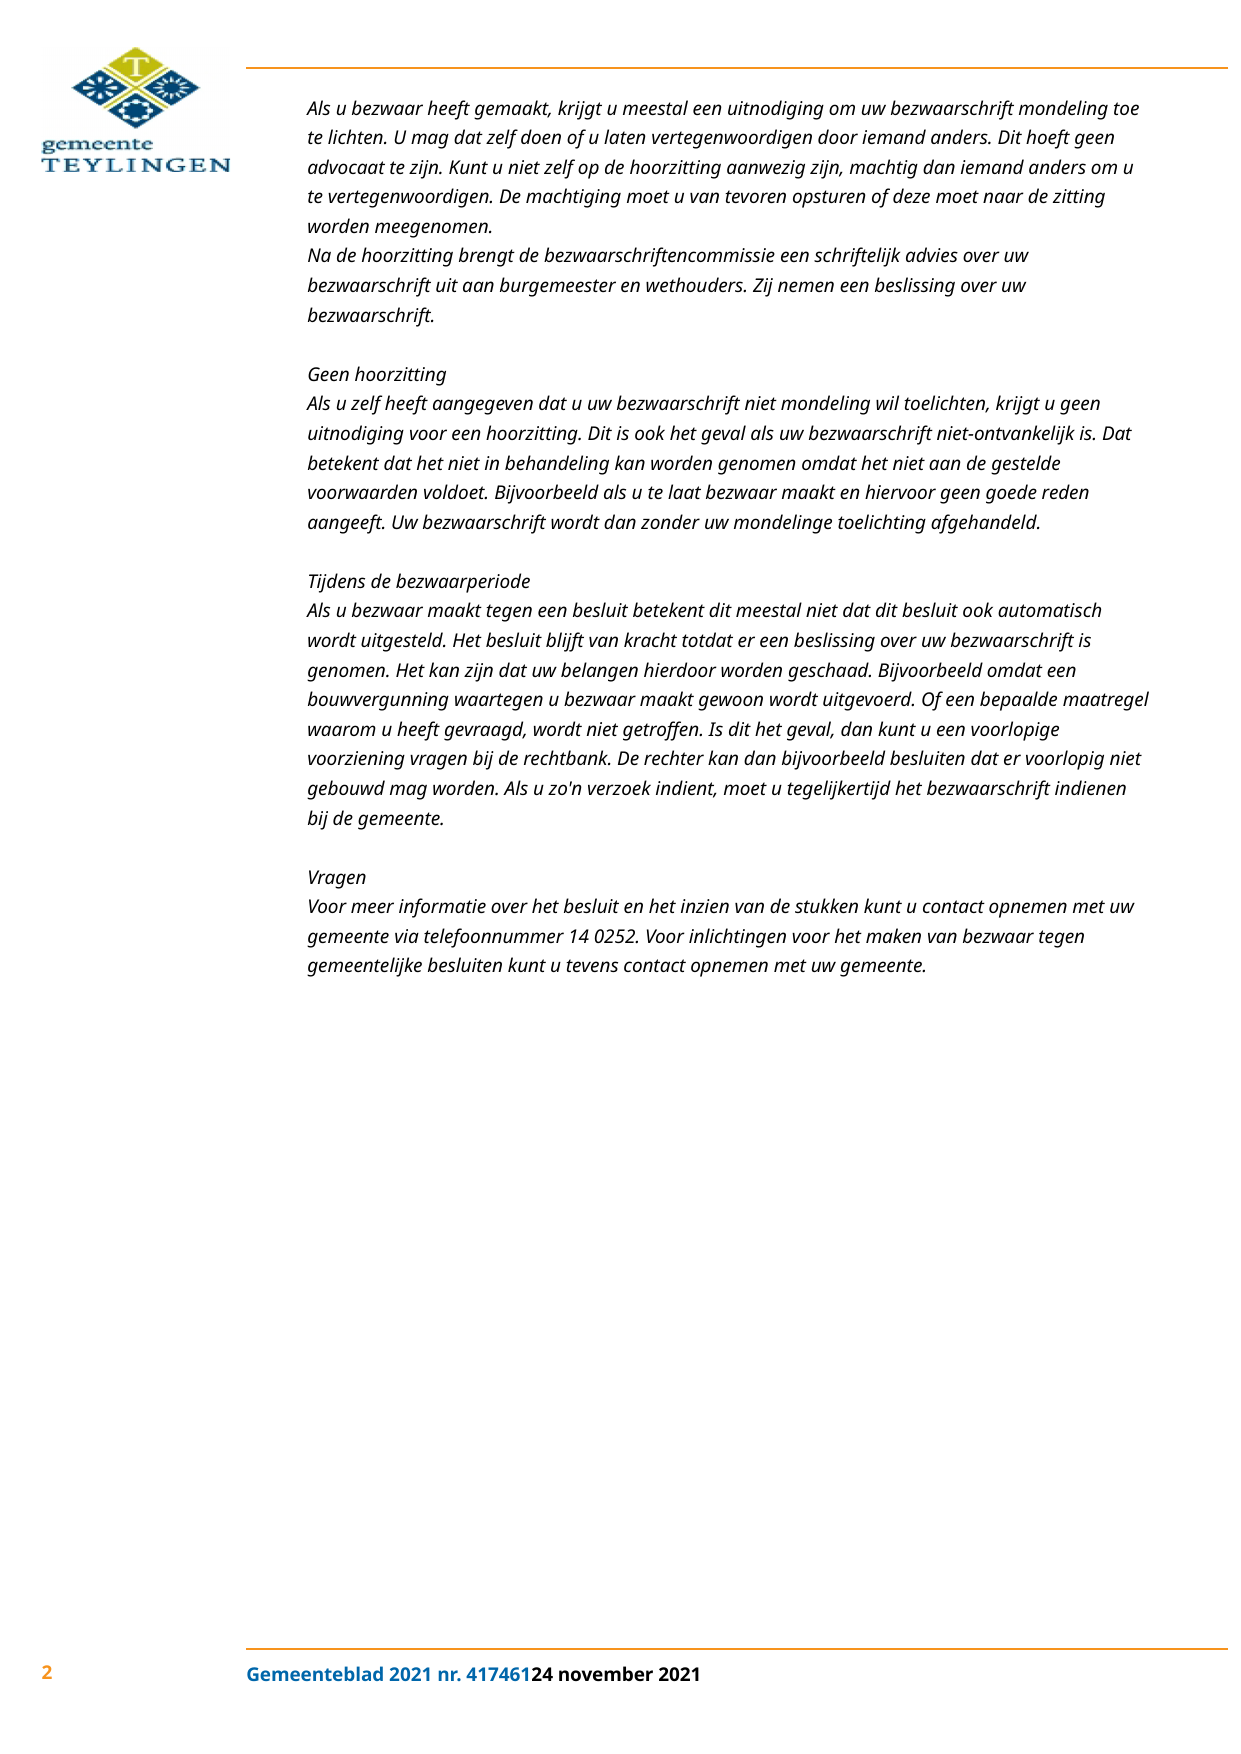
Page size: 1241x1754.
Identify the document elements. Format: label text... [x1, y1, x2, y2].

list Na de hoorzitting brengt de bezwaarschriftencommissie een schriftelijk advies over uw bezwaarschrift uit aan burgemeester en wethouders. Zij nemen een beslissing over uw bezwaarschrift. [248, 243, 1152, 328]
list Als u bezwaar maakt tegen een besluit betekent dit meestal niet dat dit besluit ook automatisch wordt uitgesteld. Het besluit blijft van kracht totdat er een beslissing over uw bezwaarschrift is genomen. Het kan zijn dat uw belangen hierdoor worden geschaad. Bijvoorbeeld omdat een bouwvergunning waartegen u bezwaar maakt gewoon wordt uitgevoerd. Of een bepaalde maatregel waarom u heeft gevraagd, wordt niet getroffen. Is dit het geval, dan kunt u een voorlopige voorziening vragen bij de rechtbank. De rechter kan dan bijvoorbeeld besluiten dat er voorlopig niet gebouwd mag worden. Als u zo'n verzoek indient, moet u tegelijkertijd het bezwaarschrift indienen bij de gemeente. [248, 598, 1152, 831]
list Als u zelf heeft aangegeven dat u uw bezwaarschrift niet mondeling wil toelichten, krijgt u geen uitnodiging voor een hoorzitting. Dit is ook het geval als uw bezwaarschrift niet-ontvankelijk is. Dat betekent dat het niet in behandeling kan worden genomen omdat het niet aan de gestelde voorwaarden voldoet. Bijvoorbeeld als u te laat bezwaar maakt en hiervoor geen goede reden aangeeft. Uw bezwaarschrift wordt dan zonder uw mondelinge toelichting afgehandeld. [248, 391, 1152, 535]
list Tijdens de bezwaarperiode [248, 568, 1152, 594]
list Als u bezwaar heeft gemaakt, krijgt u meestal een uitnodiging om uw bezwaarschrift mondeling toe te lichten. U mag dat zelf doen of u laten vertegenwoordigen door iemand anders. Dit hoeft geen advocaat te zijn. Kunt u niet zelf op de hoorzitting aanwezig zijn, machtig dan iemand anders om u te vertegenwoordigen. De machtiging moet u van tevoren opsturen of deze moet naar de zitting worden meegenomen. [248, 95, 1152, 239]
list Geen hoorzitting [248, 361, 1152, 387]
list Vragen [248, 864, 1152, 890]
list Voor meer informatie over het besluit en het inzien van de stukken kunt u contact opnemen met uw gemeente via telefoonnummer 14 0252. Voor inlichtingen voor het maken van bezwaar tegen gemeentelijke besluiten kunt u tevens contact opnemen met uw gemeente. [248, 893, 1152, 978]
picture [41, 47, 231, 172]
